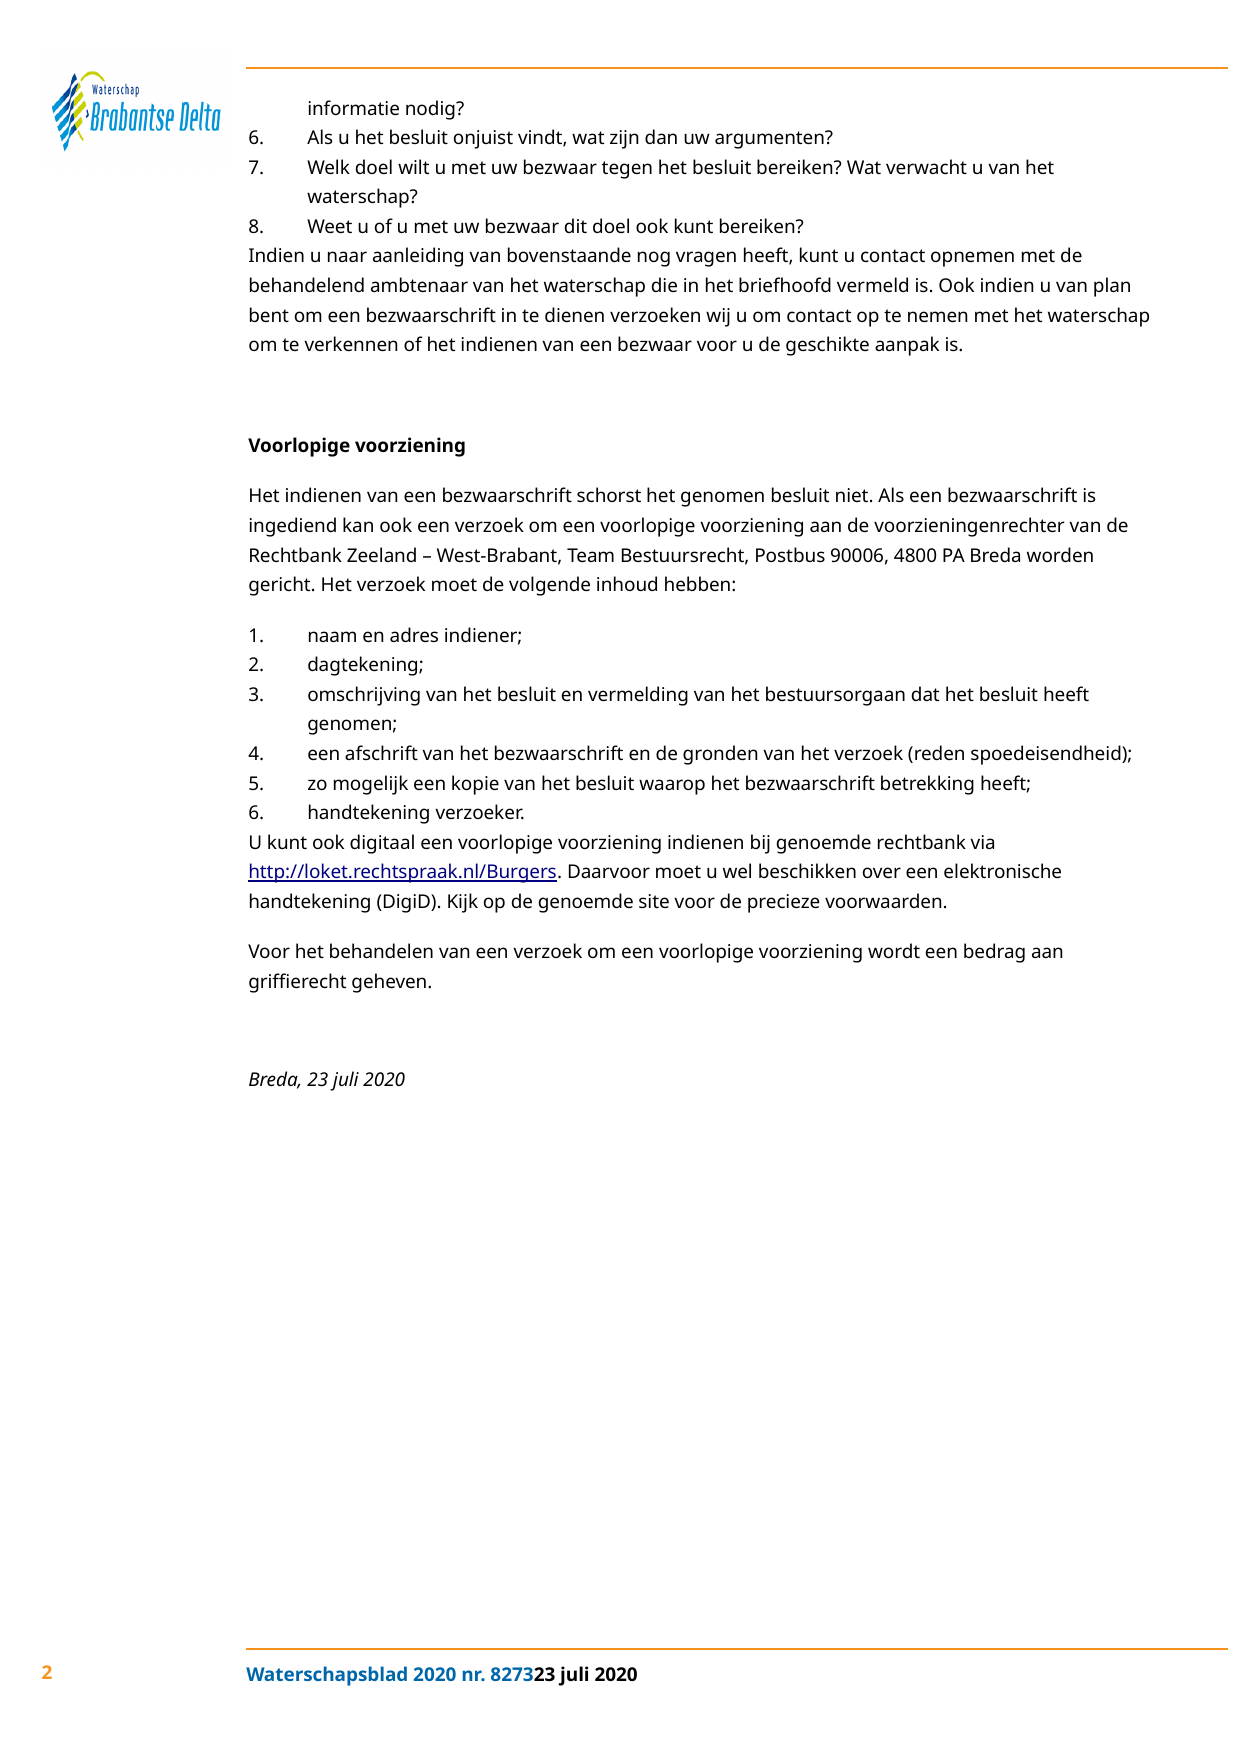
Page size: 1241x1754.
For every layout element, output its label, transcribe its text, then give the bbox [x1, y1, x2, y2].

text Het indienen van een bezwaarschrift schorst het genomen besluit niet. Als een bezwaarschrift is ingediend kan ook een verzoek om een voorlopige voorziening aan de voorzieningenrechter van de Rechtbank Zeeland – West-Brabant, Team Bestuursrecht, Postbus 90006, 4800 PA Breda worden gericht. Het verzoek moet de volgende inhoud hebben: [248, 483, 1152, 597]
list Weet u of u met uw bezwaar dit doel ook kunt bereiken? [248, 213, 1152, 239]
list een afschrift van het bezwaarschrift en de gronden van het verzoek (reden spoedeisendheid); [248, 740, 1152, 766]
text Breda, 23 juli 2020 [248, 1066, 1152, 1092]
list handtekening verzoeker. [248, 799, 1152, 825]
list Als u het besluit onjuist vindt, wat zijn dan uw argumenten? [248, 124, 1152, 150]
text Voor het behandelen van een verzoek om een voorlopige voorziening wordt een bedrag aan griffierecht geheven. [248, 938, 1152, 994]
text Indien u naar aanleiding van bovenstaande nog vragen heeft, kunt u contact opnemen met de behandelend ambtenaar van het waterschap die in het briefhoofd vermeld is. Ook indien u van plan bent om een bezwaarschrift in te dienen verzoeken wij u om contact op te nemen met het waterschap om te verkennen of het indienen van een bezwaar voor u de geschikte aanpak is. [248, 243, 1152, 357]
picture [41, 47, 231, 172]
text Voorlopige voorziening [248, 432, 1152, 458]
text U kunt ook digitaal een voorlopige voorziening indienen bij genoemde rechtbank via http://loket.rechtspraak.nl/Burgers. Daarvoor moet u wel beschikken over een elektronische handtekening (DigiD). Kijk op de genoemde site voor de precieze voorwaarden. [248, 829, 1152, 914]
list naam en adres indiener; [248, 622, 1152, 648]
list dagtekening; [248, 651, 1152, 677]
list omschrijving van het besluit en vermelding van het bestuursorgaan dat het besluit heeft genomen; [248, 681, 1152, 736]
list zo mogelijk een kopie van het besluit waarop het bezwaarschrift betrekking heeft; [248, 770, 1152, 796]
list informatie nodig? [248, 95, 1152, 121]
list Welk doel wilt u met uw bezwaar tegen het besluit bereiken? Wat verwacht u van het waterschap? [248, 154, 1152, 209]
